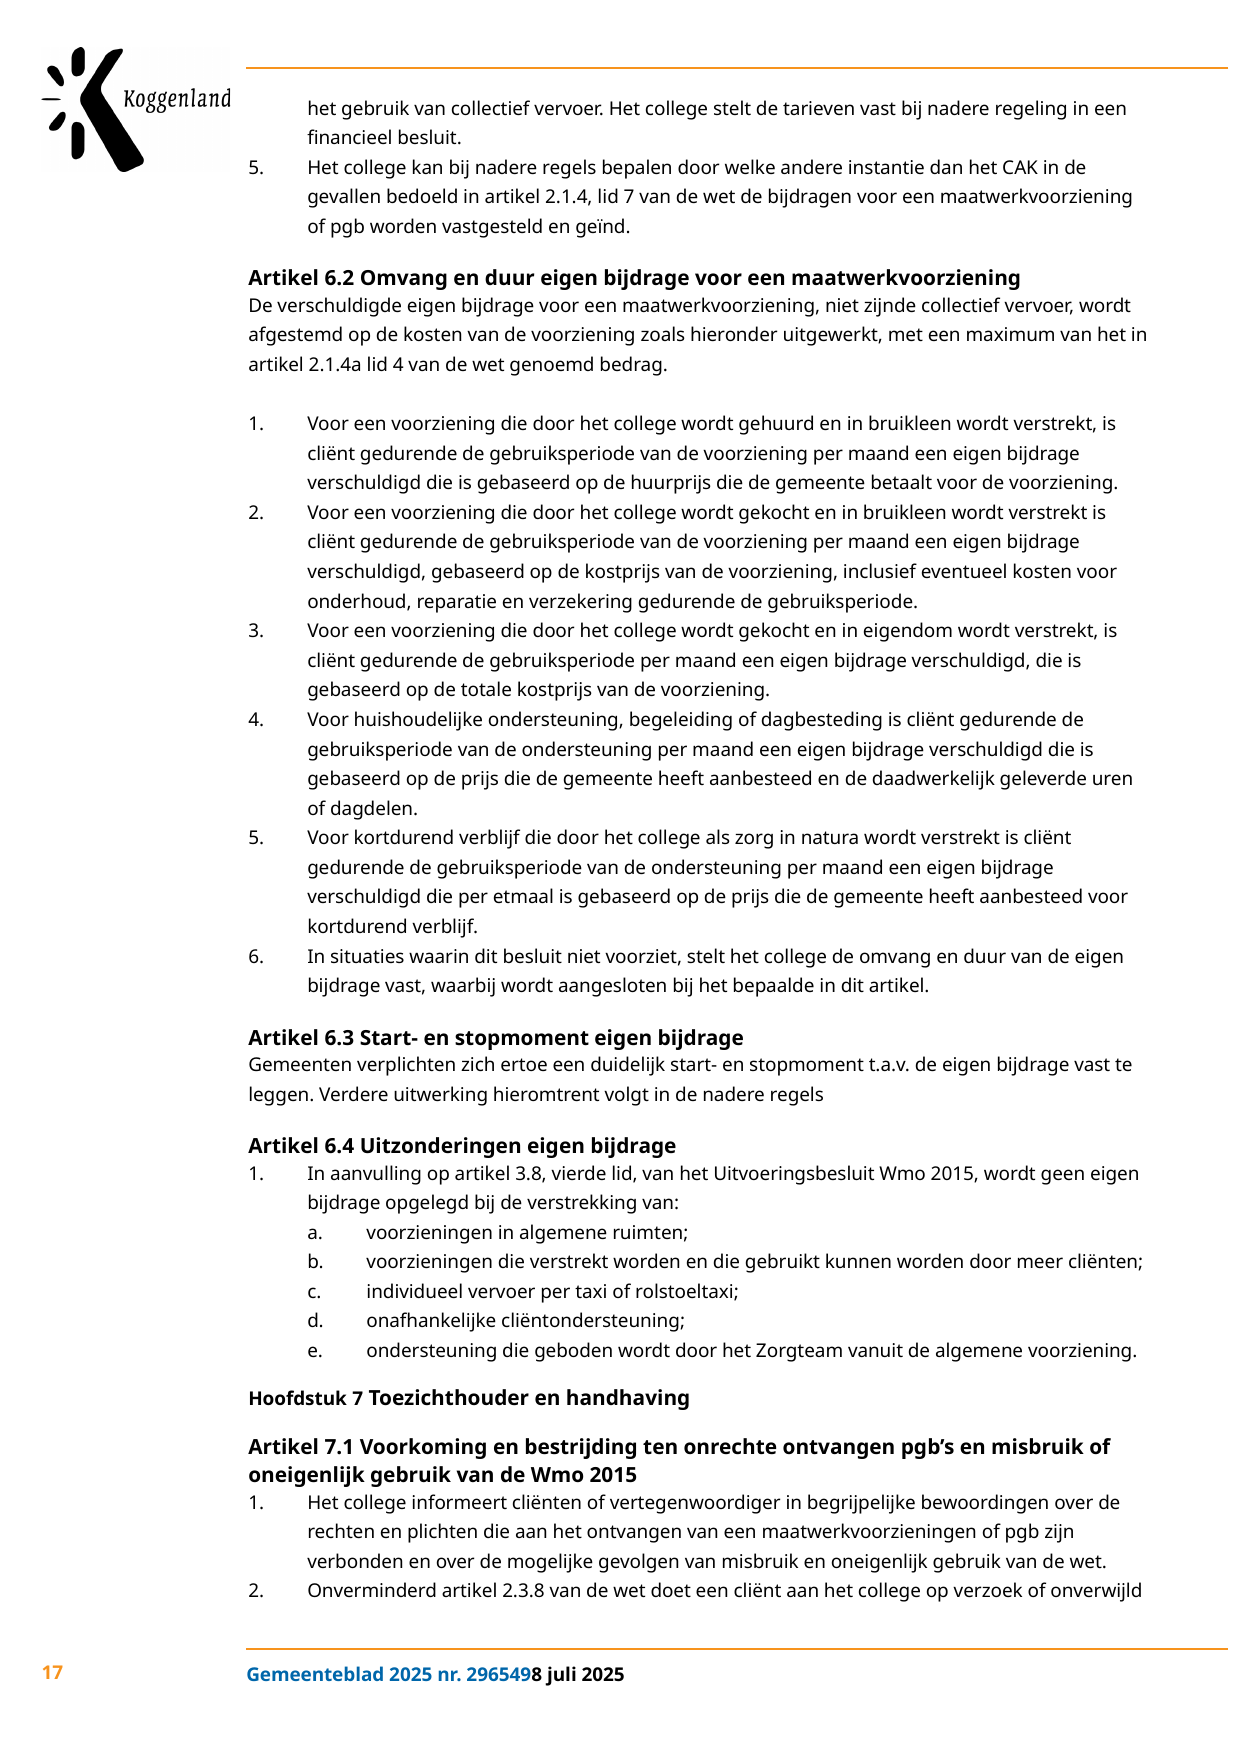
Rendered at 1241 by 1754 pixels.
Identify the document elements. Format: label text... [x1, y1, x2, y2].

text Gemeenten verplichten zich ertoe een duidelijk start- en stopmoment t.a.v. de eigen bijdrage vast te leggen. Verdere uitwerking hieromtrent volgt in de nadere regels [248, 1051, 1152, 1107]
text Artikel 6.2 Omvang en duur eigen bijdrage voor een maatwerkvoorziening [248, 263, 1152, 292]
list Het college kan bij nadere regels bepalen door welke andere instantie dan het CAK in de gevallen bedoeld in artikel 2.1.4, lid 7 van de wet de bijdragen voor een maatwerkvoorziening of pgb worden vastgesteld en geïnd. [248, 154, 1152, 239]
text Hoofdstuk 7 Toezichthouder en handhaving [248, 1383, 1152, 1411]
list Onverminderd artikel 2.3.8 van de wet doet een cliënt aan het college op verzoek of onverwijld [248, 1578, 1152, 1603]
list Voor huishoudelijke ondersteuning, begeleiding of dagbesteding is cliënt gedurende de gebruiksperiode van de ondersteuning per maand een eigen bijdrage verschuldigd die is gebaseerd op de prijs die de gemeente heeft aanbesteed en de daadwerkelijk geleverde uren of dagdelen. [248, 706, 1152, 821]
list individueel vervoer per taxi of rolstoeltaxi; [307, 1278, 1152, 1304]
list onafhankelijke cliëntondersteuning; [307, 1308, 1152, 1333]
text Artikel 6.4 Uitzonderingen eigen bijdrage [248, 1131, 1152, 1160]
list Voor een voorziening die door het college wordt gekocht en in bruikleen wordt verstrekt is cliënt gedurende de gebruiksperiode van de voorziening per maand een eigen bijdrage verschuldigd, gebaseerd op de kostprijs van de voorziening, inclusief eventueel kosten voor onderhoud, reparatie en verzekering gedurende de gebruiksperiode. [248, 499, 1152, 613]
text Artikel 7.1 Voorkoming en bestrijding ten onrechte ontvangen pgb’s en misbruik of oneigenlijk gebruik van de Wmo 2015 [248, 1432, 1152, 1489]
text Artikel 6.3 Start- en stopmoment eigen bijdrage [248, 1023, 1152, 1051]
list Voor een voorziening die door het college wordt gehuurd en in bruikleen wordt verstrekt, is cliënt gedurende de gebruiksperiode van de voorziening per maand een eigen bijdrage verschuldigd die is gebaseerd op de huurprijs die de gemeente betaalt voor de voorziening. [248, 410, 1152, 495]
list In situaties waarin dit besluit niet voorziet, stelt het college de omvang en duur van de eigen bijdrage vast, waarbij wordt aangesloten bij het bepaalde in dit artikel. [248, 943, 1152, 998]
text De verschuldigde eigen bijdrage voor een maatwerkvoorziening, niet zijnde collectief vervoer, wordt afgestemd op de kosten van de voorziening zoals hieronder uitgewerkt, met een maximum van het in artikel 2.1.4a lid 4 van de wet genoemd bedrag. [248, 292, 1152, 377]
list Voor een voorziening die door het college wordt gekocht en in eigendom wordt verstrekt, is cliënt gedurende de gebruiksperiode per maand een eigen bijdrage verschuldigd, die is gebaseerd op de totale kostprijs van de voorziening. [248, 617, 1152, 702]
list Voor kortdurend verblijf die door het college als zorg in natura wordt verstrekt is cliënt gedurende de gebruiksperiode van de ondersteuning per maand een eigen bijdrage verschuldigd die per etmaal is gebaseerd op de prijs die de gemeente heeft aanbesteed voor kortdurend verblijf. [248, 824, 1152, 939]
list het gebruik van collectief vervoer. Het college stelt de tarieven vast bij nadere regeling in een financieel besluit. [248, 95, 1152, 150]
list In aanvulling op artikel 3.8, vierde lid, van het Uitvoeringsbesluit Wmo 2015, wordt geen eigen bijdrage opgelegd bij de verstrekking van: [248, 1160, 1152, 1215]
list ondersteuning die geboden wordt door het Zorgteam vanuit de algemene voorziening. [307, 1337, 1152, 1363]
list voorzieningen die verstrekt worden en die gebruikt kunnen worden door meer cliënten; [307, 1248, 1152, 1274]
picture [41, 47, 231, 172]
list Het college informeert cliënten of vertegenwoordiger in begrijpelijke bewoordingen over de rechten en plichten die aan het ontvangen van een maatwerkvoorzieningen of pgb zijn verbonden en over de mogelijke gevolgen van misbruik en oneigenlijk gebruik van de wet. [248, 1489, 1152, 1574]
list voorzieningen in algemene ruimten; [307, 1219, 1152, 1244]
